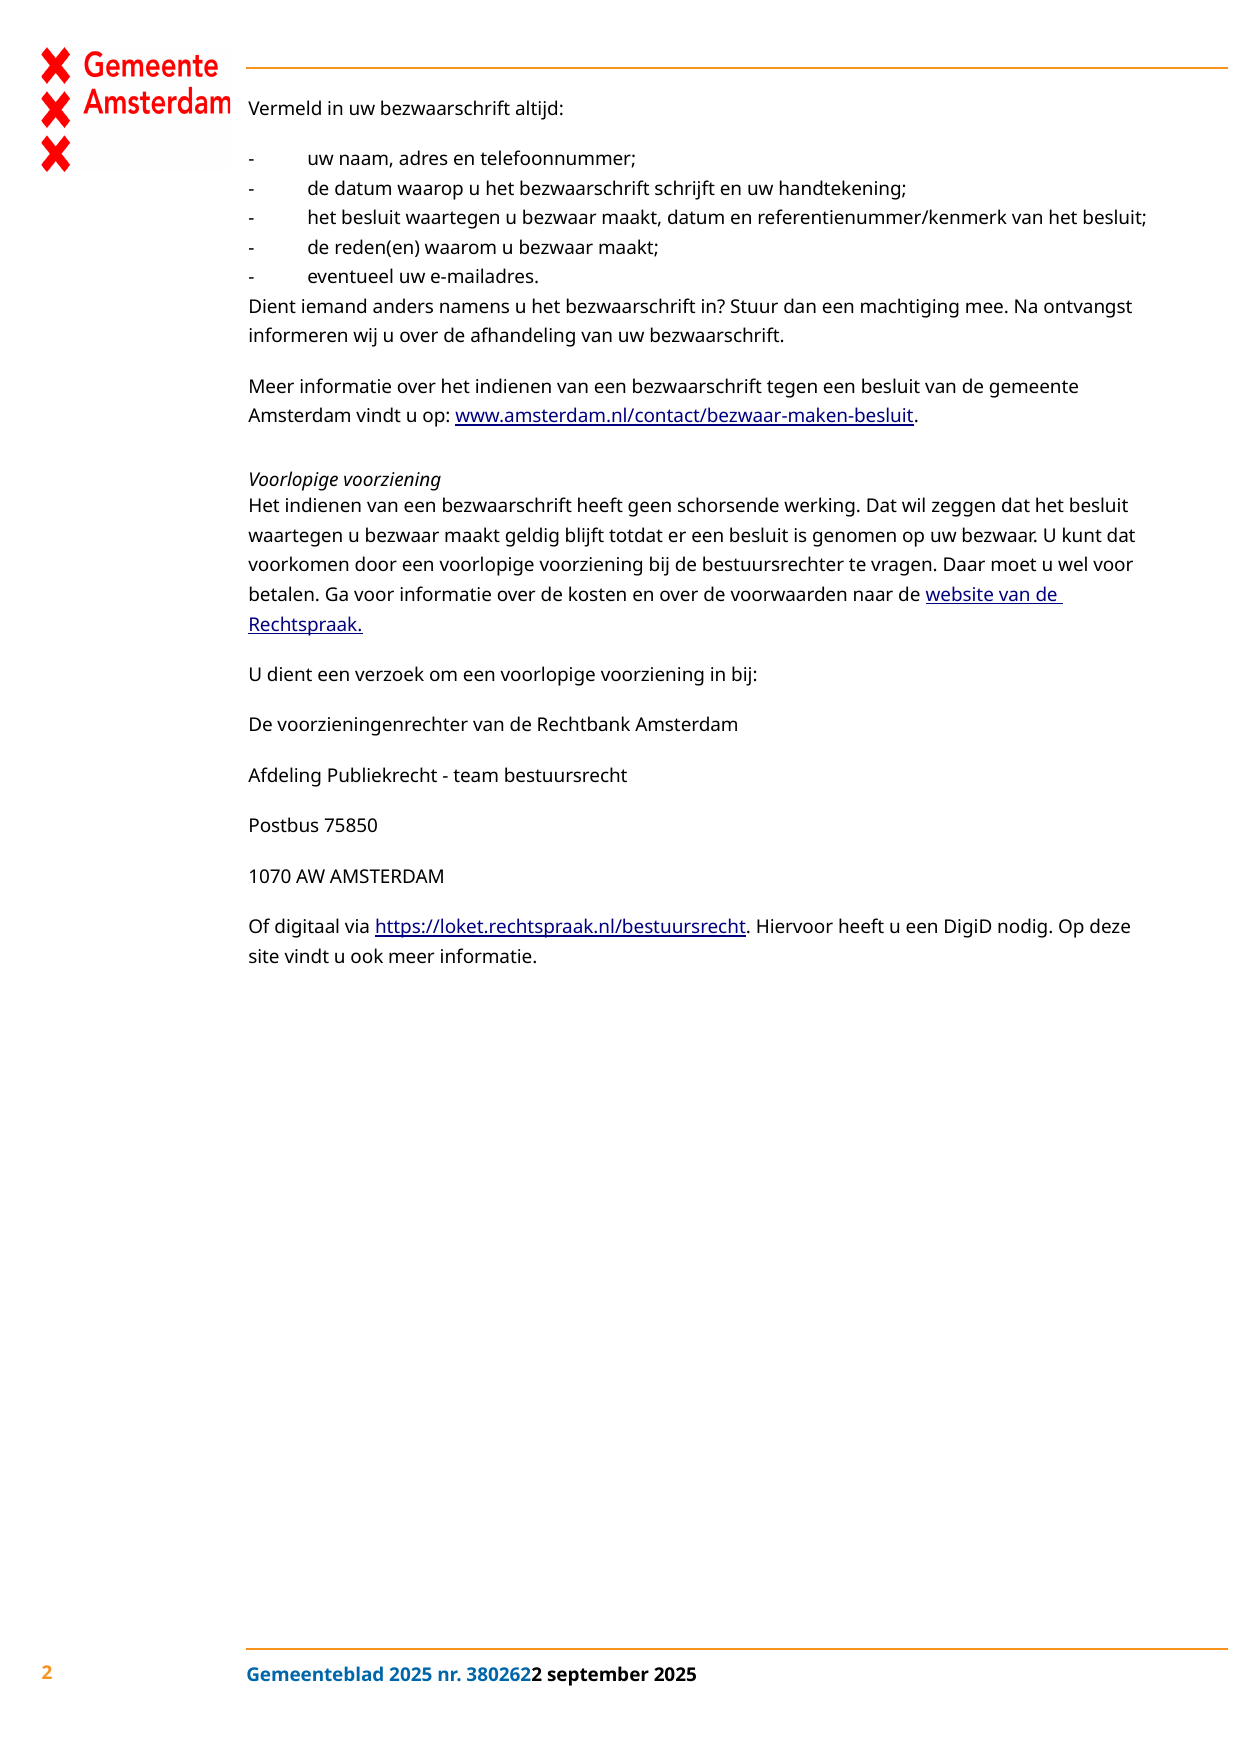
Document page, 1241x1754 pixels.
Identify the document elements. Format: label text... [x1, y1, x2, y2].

text Postbus 75850 [248, 812, 1152, 838]
text De voorzieningenrechter van de Rechtbank Amsterdam [248, 712, 1152, 737]
list de datum waarop u het bezwaarschrift schrijft en uw handtekening; [248, 175, 1152, 201]
text Afdeling Publiekrecht - team bestuursrecht [248, 762, 1152, 788]
text Dient iemand anders namens u het bezwaarschrift in? Stuur dan een machtiging mee. Na ontvangst informeren wij u over de afhandeling van uw bezwaarschrift. [248, 293, 1152, 348]
list de reden(en) waarom u bezwaar maakt; [248, 234, 1152, 260]
text Vermeld in uw bezwaarschrift altijd: [248, 95, 1152, 121]
text 1070 AW AMSTERDAM [248, 863, 1152, 888]
text Meer informatie over het indienen van een bezwaarschrift tegen een besluit van de gemeente Amsterdam vindt u op: www.amsterdam.nl/contact/bezwaar-maken-besluit. [248, 373, 1152, 428]
text Voorlopige voorziening [248, 467, 1152, 492]
list uw naam, adres en telefoonnummer; [248, 145, 1152, 171]
text Of digitaal via https://loket.rechtspraak.nl/bestuursrecht. Hiervoor heeft u een DigiD nodig. Op deze site vindt u ook meer informatie. [248, 913, 1152, 968]
text Het indienen van een bezwaarschrift heeft geen schorsende werking. Dat wil zeggen dat het besluit waartegen u bezwaar maakt geldig blijft totdat er een besluit is genomen op uw bezwaar. U kunt dat voorkomen door een voorlopige voorziening bij de bestuursrechter te vragen. Daar moet u wel voor betalen. Ga voor informatie over de kosten en over de voorwaarden naar de website van de Rechtspraak. [248, 492, 1152, 636]
list eventueel uw e-mailadres. [248, 263, 1152, 289]
text U dient een verzoek om een voorlopige voorziening in bij: [248, 661, 1152, 687]
list het besluit waartegen u bezwaar maakt, datum en referentienummer/kenmerk van het besluit; [248, 204, 1152, 230]
picture [41, 47, 231, 172]
